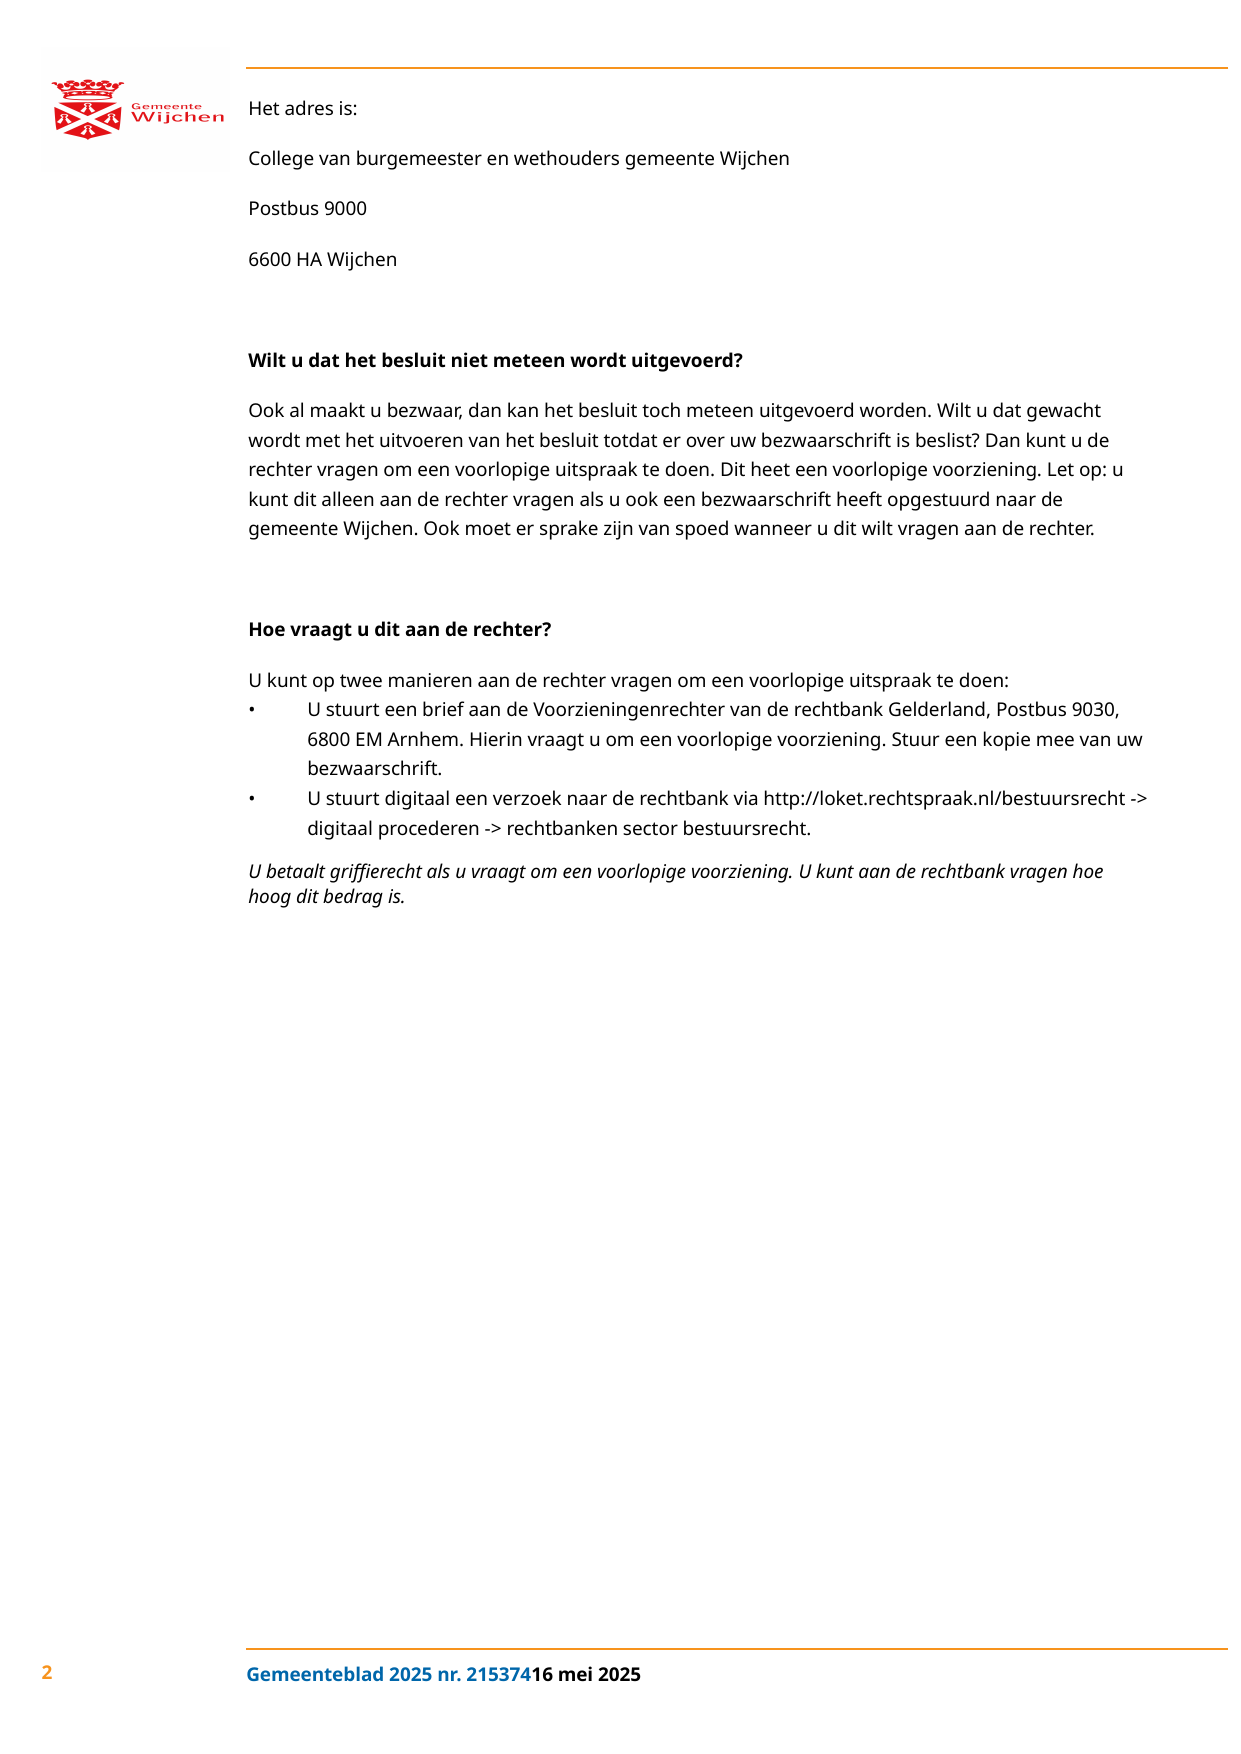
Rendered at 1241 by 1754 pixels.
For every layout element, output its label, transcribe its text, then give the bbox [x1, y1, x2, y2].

text College van burgemeester en wethouders gemeente Wijchen [248, 145, 1152, 171]
text Hoe vraagt u dit aan de rechter? [248, 616, 1152, 642]
list U stuurt een brief aan de Voorzieningenrechter van de rechtbank Gelderland, Postbus 9030, 6800 EM Arnhem. Hierin vraagt u om een voorlopige voorziening. Stuur een kopie mee van uw bezwaarschrift. [248, 696, 1152, 781]
text Ook al maakt u bezwaar, dan kan het besluit toch meteen uitgevoerd worden. Wilt u dat gewacht wordt met het uitvoeren van het besluit totdat er over uw bezwaarschrift is beslist? Dan kunt u de rechter vragen om een voorlopige uitspraak te doen. Dit heet een voorlopige voorziening. Let op: u kunt dit alleen aan de rechter vragen als u ook een bezwaarschrift heeft opgestuurd naar de gemeente Wijchen. Ook moet er sprake zijn van spoed wanneer u dit wilt vragen aan de rechter. [248, 397, 1152, 541]
text U kunt op twee manieren aan de rechter vragen om een voorlopige uitspraak te doen: [248, 667, 1152, 693]
text U betaalt griffierecht als u vraagt om een voorlopige voorziening. U kunt aan de rechtbank vragen hoe hoog dit bedrag is. [248, 858, 1152, 909]
text Postbus 9000 [248, 196, 1152, 221]
picture [41, 47, 231, 172]
list U stuurt digitaal een verzoek naar de rechtbank via http://loket.rechtspraak.nl/bestuursrecht -> digitaal procederen -> rechtbanken sector bestuursrecht. [248, 785, 1152, 841]
text Wilt u dat het besluit niet meteen wordt uitgevoerd? [248, 347, 1152, 373]
text Het adres is: [248, 95, 1152, 121]
text 6600 HA Wijchen [248, 246, 1152, 272]
